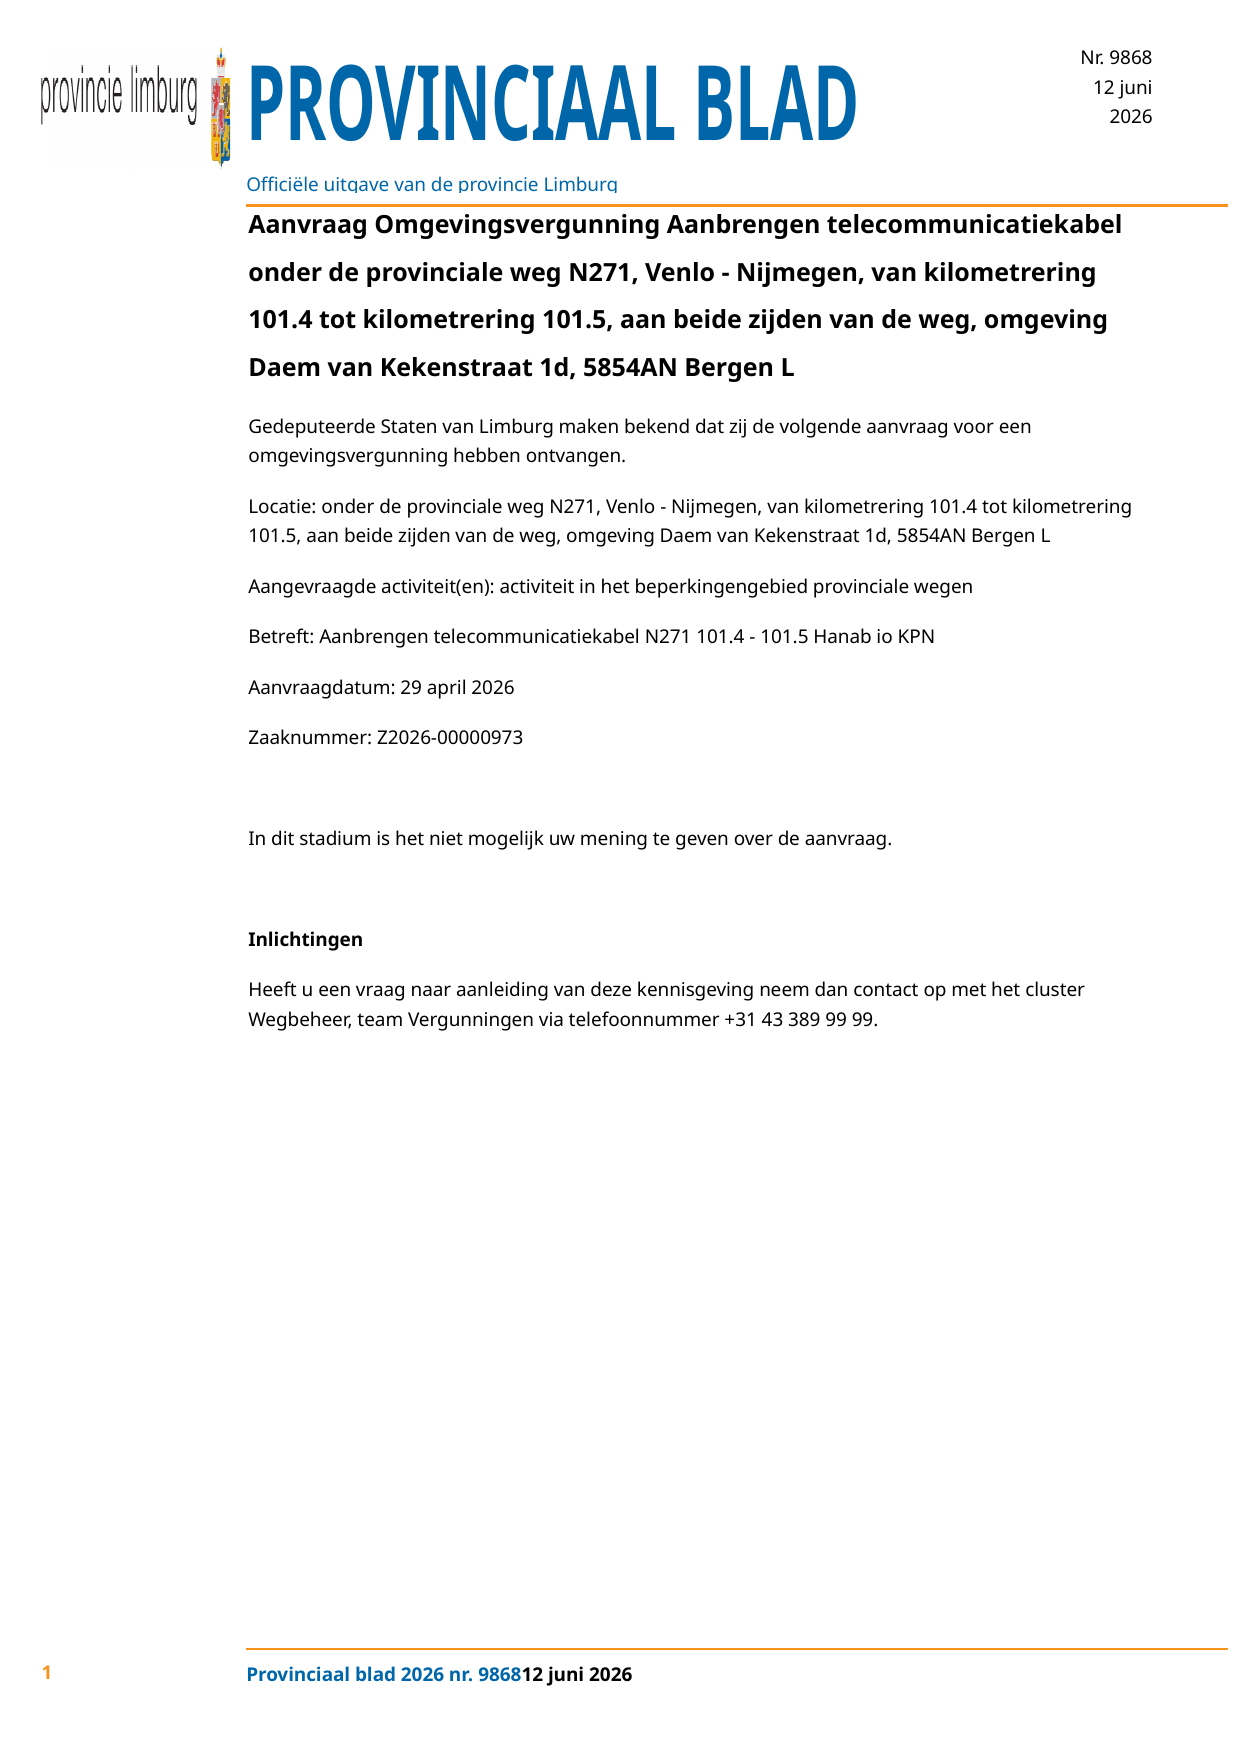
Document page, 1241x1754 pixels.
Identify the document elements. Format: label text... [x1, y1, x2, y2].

text Aangevraagde activiteit(en): activiteit in het beperkingengebied provinciale wegen [248, 573, 1152, 599]
text Inlichtingen [248, 926, 1152, 952]
text Locatie: onder de provinciale weg N271, Venlo - Nijmegen, van kilometrering 101.4 tot kilometrering 101.5, aan beide zijden van de weg, omgeving Daem van Kekenstraat 1d, 5854AN Bergen L [248, 493, 1152, 548]
text Aanvraag Omgevingsvergunning Aanbrengen telecommunicatiekabel onder de provinciale weg N271, Venlo - Nijmegen, van kilometrering 101.4 tot kilometrering 101.5, aan beide zijden van de weg, omgeving Daem van Kekenstraat 1d, 5854AN Bergen L [248, 207, 1152, 384]
text In dit stadium is het niet mogelijk uw mening te geven over de aanvraag. [248, 825, 1152, 851]
text Zaaknummer: Z2026-00000973 [248, 724, 1152, 750]
text Aanvraagdatum: 29 april 2026 [248, 674, 1152, 700]
text Heeft u een vraag naar aanleiding van deze kennisgeving neem dan contact op met het cluster Wegbeheer, team Vergunningen via telefoonnummer +31 43 389 99 99. [248, 976, 1152, 1032]
picture [41, 47, 231, 172]
text Gedeputeerde Staten van Limburg maken bekend dat zij de volgende aanvraag voor een omgevingsvergunning hebben ontvangen. [248, 413, 1152, 468]
text Betreft: Aanbrengen telecommunicatiekabel N271 101.4 - 101.5 Hanab io KPN [248, 623, 1152, 649]
